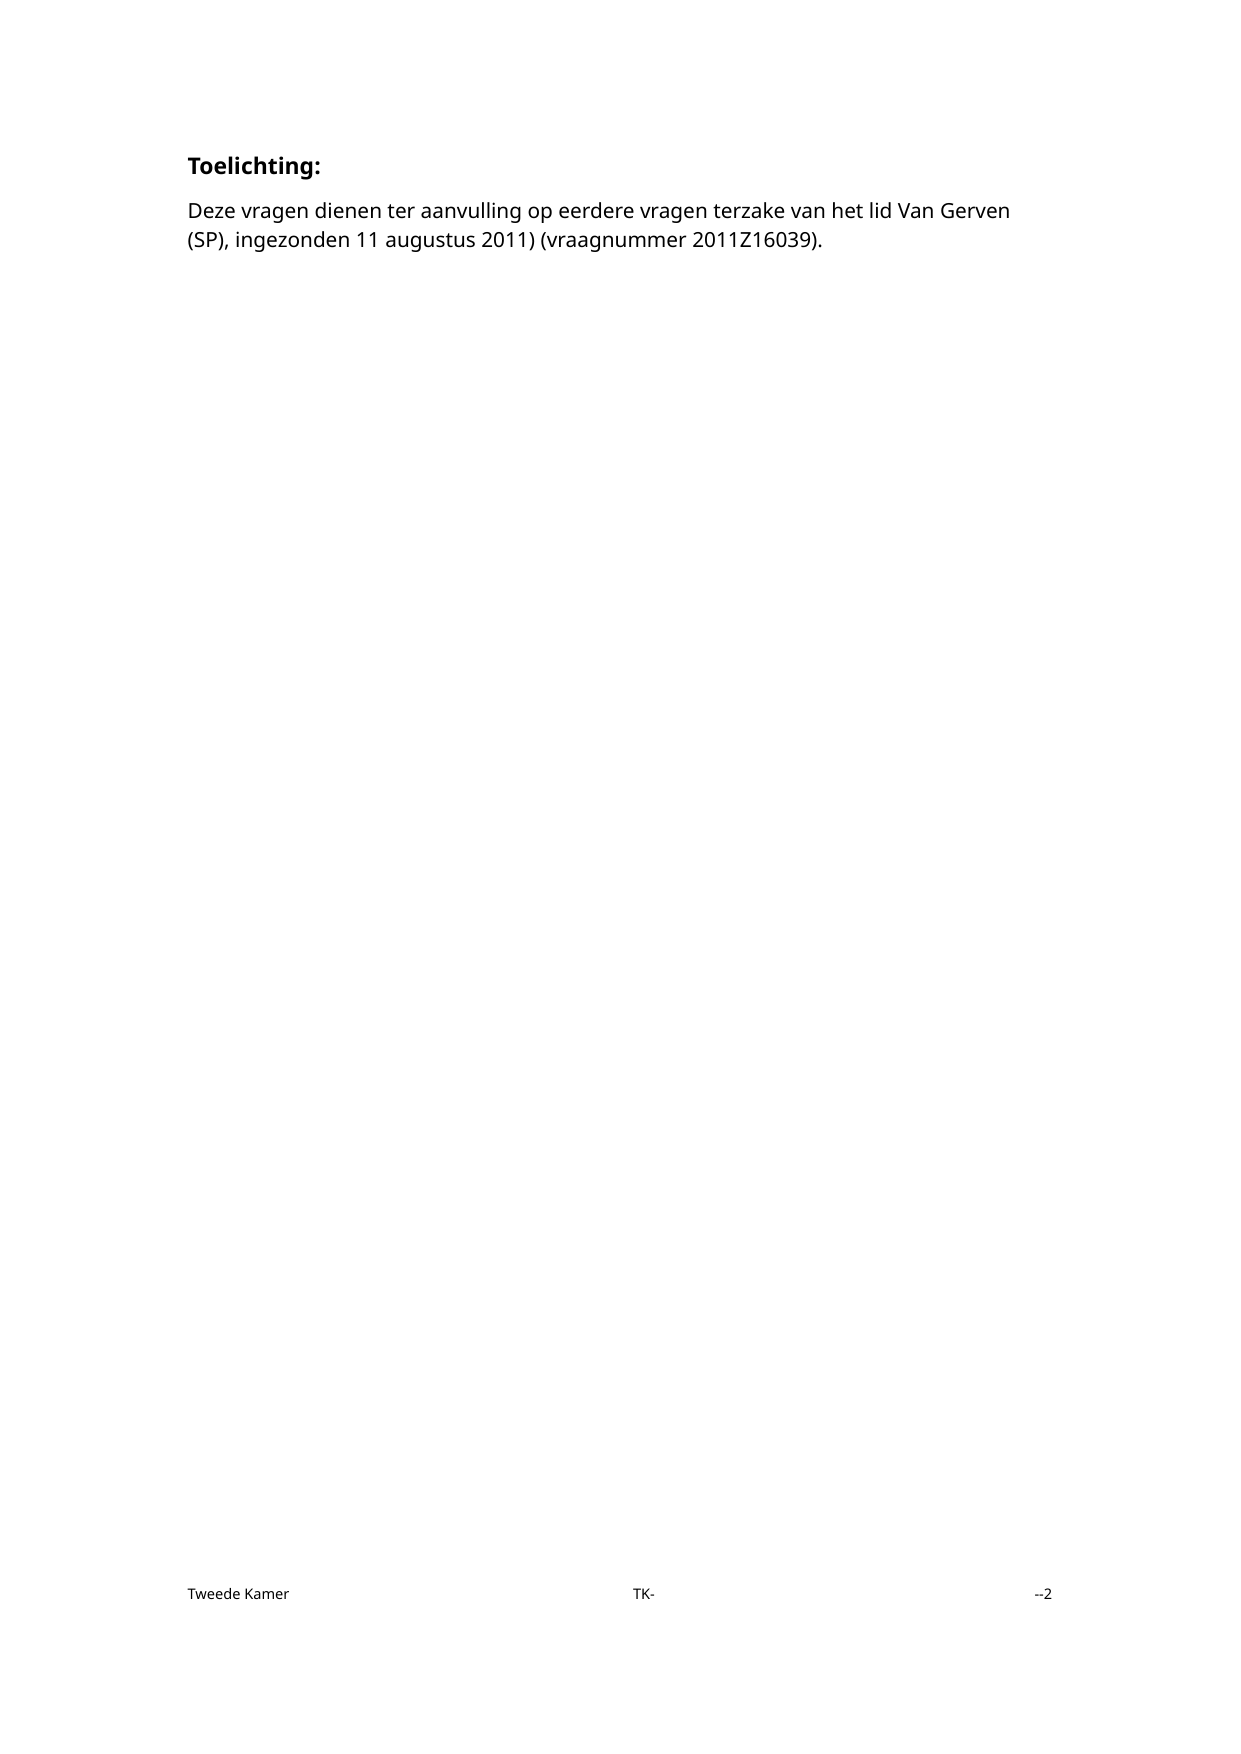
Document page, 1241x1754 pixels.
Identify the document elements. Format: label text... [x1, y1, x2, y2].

text Deze vragen dienen ter aanvulling op eerdere vragen terzake van het lid Van Gerven (SP), ingezonden 11 augustus 2011) (vraagnummer 2011Z16039). [187, 196, 1053, 253]
subtitle Toelichting: [187, 150, 1053, 181]
